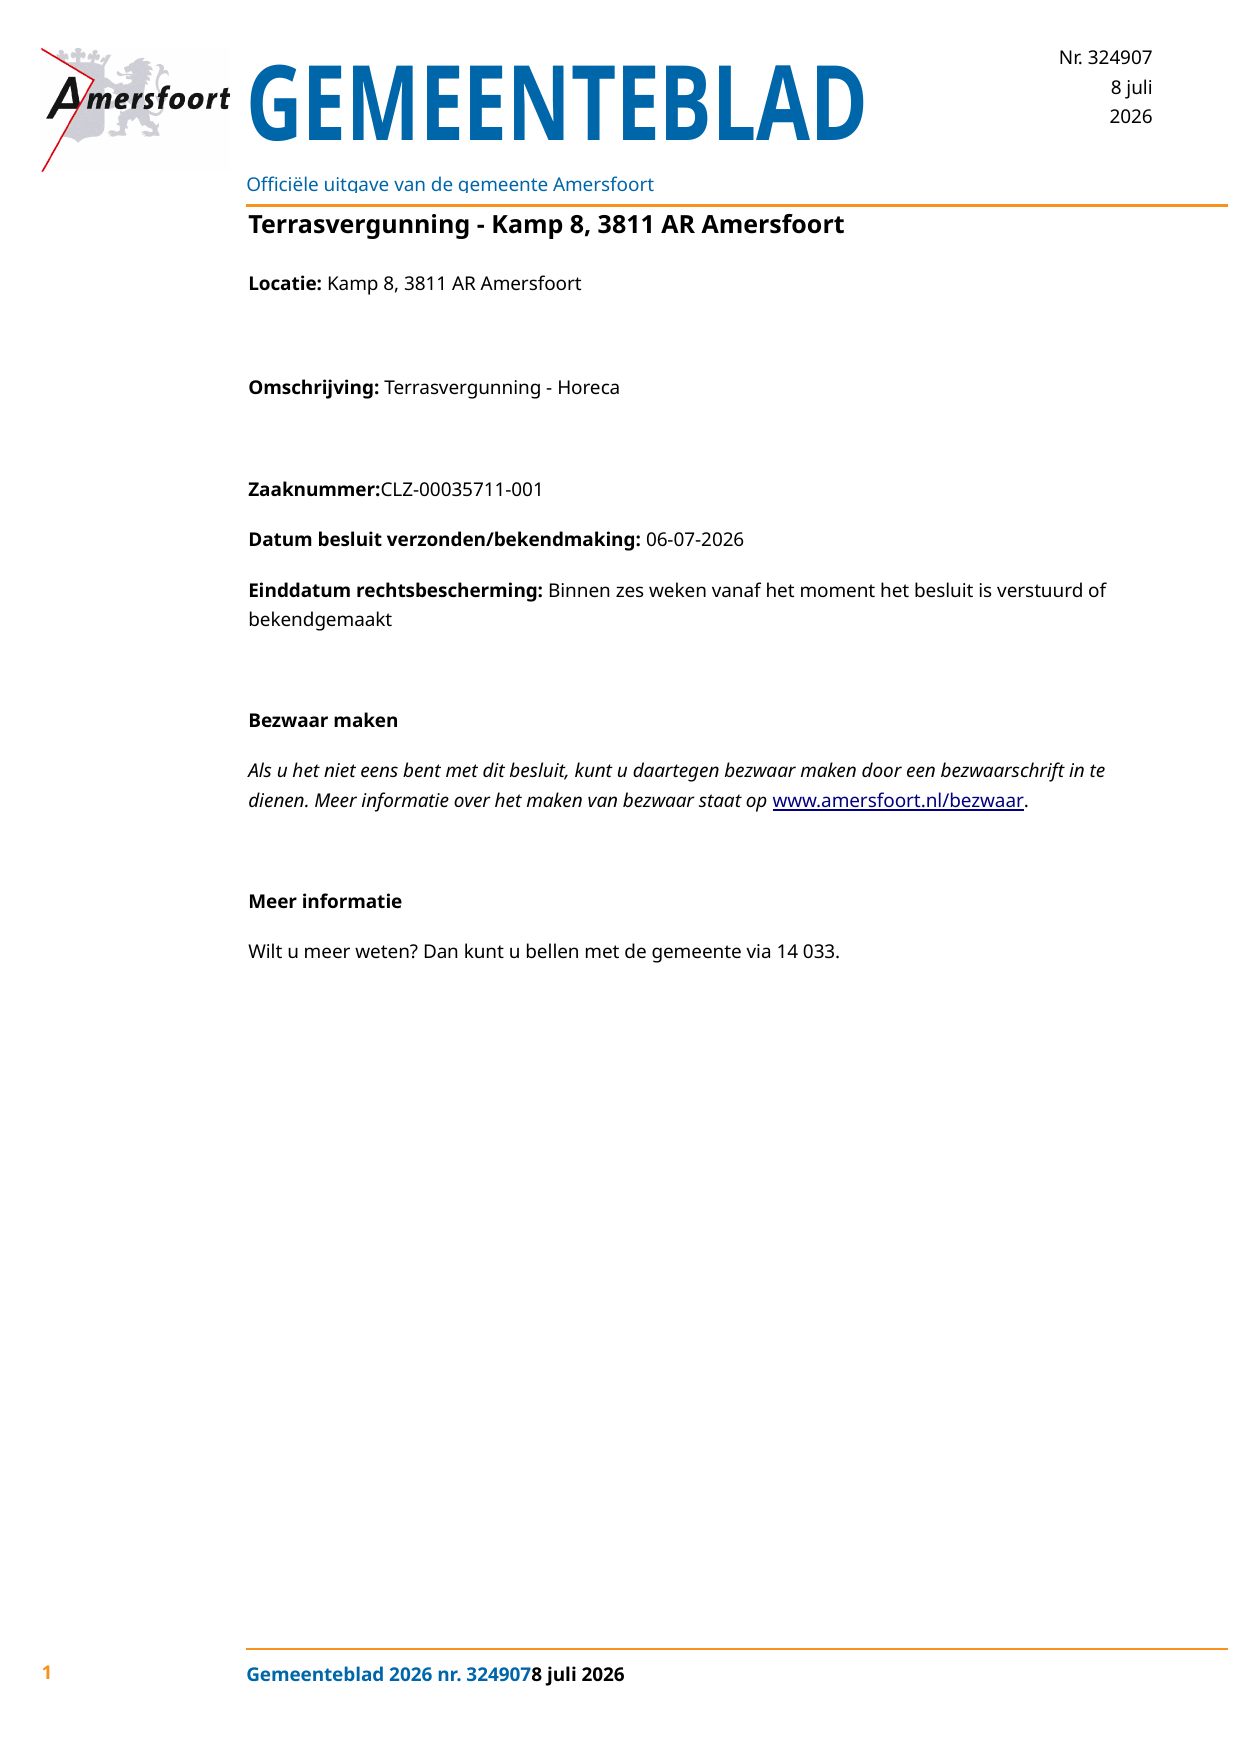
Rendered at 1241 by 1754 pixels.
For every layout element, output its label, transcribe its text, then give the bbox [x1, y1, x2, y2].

text Terrasvergunning - Kamp 8, 3811 AR Amersfoort [248, 207, 1152, 241]
text Wilt u meer weten? Dan kunt u bellen met de gemeente via 14 033. [248, 938, 1152, 964]
text Datum besluit verzonden/bekendmaking: 06-07-2026 [248, 526, 1152, 552]
text Meer informatie [248, 888, 1152, 914]
text Einddatum rechtsbescherming: Binnen zes weken vanaf het moment het besluit is verstuurd of bekendgemaakt [248, 577, 1152, 632]
picture [41, 47, 231, 172]
text Zaaknummer:CLZ-00035711-001 [248, 476, 1152, 502]
text ﻿Omschrijving: Terrasvergunning - Horeca [248, 371, 1152, 400]
text Locatie: Kamp 8, 3811 AR Amersfoort [248, 270, 1152, 296]
text Als u het niet eens bent met dit besluit, kunt u daartegen bezwaar maken door een bezwaarschrift in te dienen. Meer informatie over het maken van bezwaar staat op www.amersfoort.nl/bezwaar. [248, 758, 1152, 813]
text Bezwaar maken [248, 707, 1152, 733]
